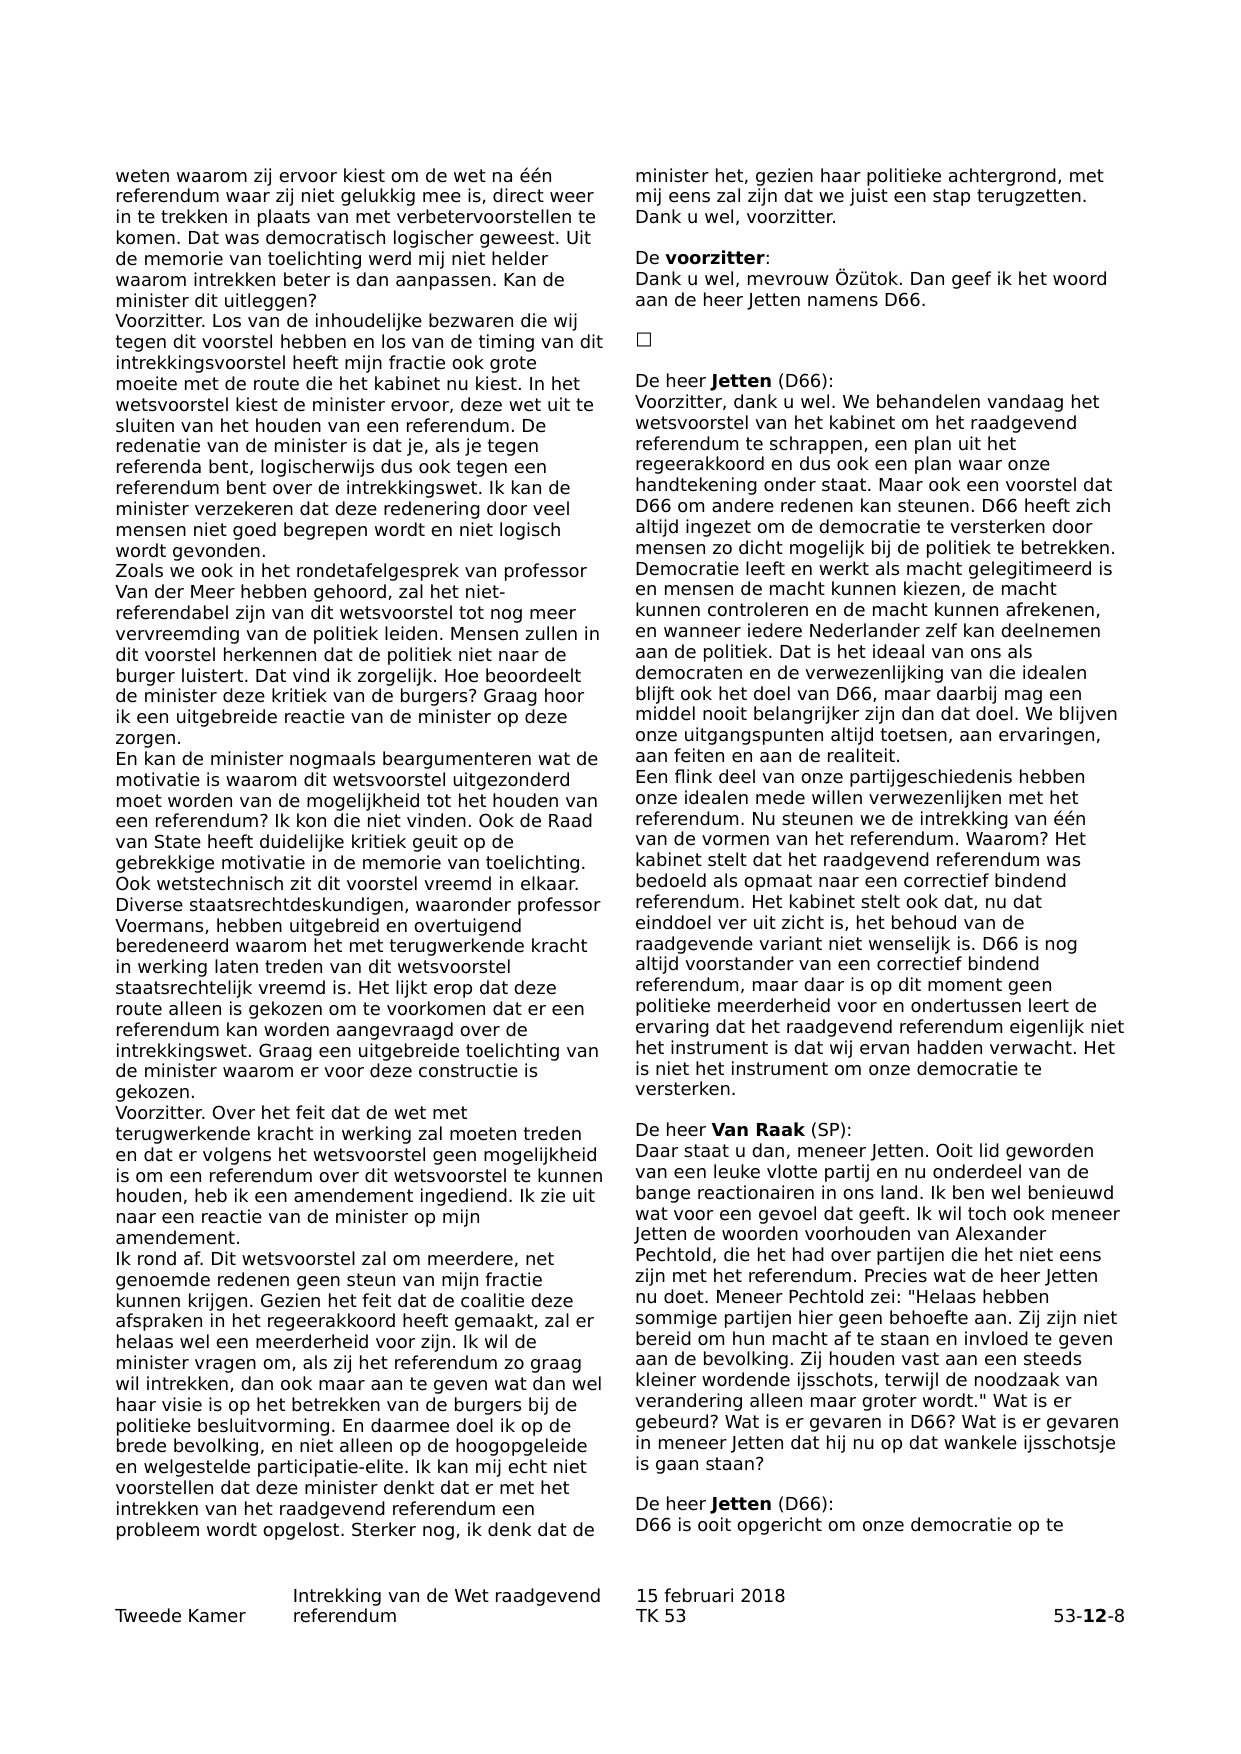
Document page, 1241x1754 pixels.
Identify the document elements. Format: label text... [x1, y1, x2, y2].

text Voorzitter. Over het feit dat de wet met terugwerkende kracht in werking zal moeten treden en dat er volgens het wetsvoorstel geen mogelijkheid is om een referendum over dit wetsvoorstel te kunnen houden, heb ik een amendement ingediend. Ik zie uit naar een reactie van de minister op mijn amendement. [115, 1103, 605, 1249]
text Een flink deel van onze partijgeschiedenis hebben onze idealen mede willen verwezenlijken met het referendum. Nu steunen we de intrekking van één van de vormen van het referendum. Waarom? Het kabinet stelt dat het raadgevend referendum was bedoeld als opmaat naar een correctief bindend referendum. Het kabinet stelt ook dat, nu dat einddoel ver uit zicht is, het behoud van de raadgevende variant niet wenselijk is. D66 is nog altijd voorstander van een correctief bindend referendum, maar daar is op dit moment geen politieke meerderheid voor en ondertussen leert de ervaring dat het raadgevend referendum eigenlijk niet het instrument is dat wij ervan hadden verwacht. Het is niet het instrument om onze democratie te versterken. [635, 767, 1125, 1100]
text Zoals we ook in het rondetafelgesprek van professor Van der Meer hebben gehoord, zal het niet-referendabel zijn van dit wetsvoorstel tot nog meer vervreemding van de politiek leiden. Mensen zullen in dit voorstel herkennen dat de politiek niet naar de burger luistert. Dat vind ik zorgelijk. Hoe beoordeelt de minister deze kritiek van de burgers? Graag hoor ik een uitgebreide reactie van de minister op deze zorgen. [115, 561, 605, 749]
text De heer Jetten (D66): [635, 1494, 1125, 1515]
text ⬜ [635, 330, 1125, 351]
text En kan de minister nogmaals beargumenteren wat de motivatie is waarom dit wetsvoorstel uitgezonderd moet worden van de mogelijkheid tot het houden van een referendum? Ik kon die niet vinden. Ook de Raad van State heeft duidelijke kritiek geuit op de gebrekkige motivatie in de memorie van toelichting. Ook wetstechnisch zit dit voorstel vreemd in elkaar. Diverse staatsrechtdeskundigen, waaronder professor Voermans, hebben uitgebreid en overtuigend beredeneerd waarom het met terugwerkende kracht in werking laten treden van dit wetsvoorstel staatsrechtelijk vreemd is. Het lijkt erop dat deze route alleen is gekozen om te voorkomen dat er een referendum kan worden aangevraagd over de intrekkingswet. Graag een uitgebreide toelichting van de minister waarom er voor deze constructie is gekozen. [115, 749, 605, 1103]
text De heer Van Raak (SP): [635, 1120, 1125, 1141]
text minister het, gezien haar politieke achtergrond, met mij eens zal zijn dat we juist een stap terugzetten. Dank u wel, voorzitter. [635, 165, 1125, 228]
text Dank u wel, mevrouw Özütok. Dan geef ik het woord aan de heer Jetten namens D66. [635, 268, 1125, 310]
text Ik rond af. Dit wetsvoorstel zal om meerdere, net genoemde redenen geen steun van mijn fractie kunnen krijgen. Gezien het feit dat de coalitie deze afspraken in het regeerakkoord heeft gemaakt, zal er helaas wel een meerderheid voor zijn. Ik wil de minister vragen om, als zij het referendum zo graag wil intrekken, dan ook maar aan te geven wat dan wel haar visie is op het betrekken van de burgers bij de politieke besluitvorming. En daarmee doel ik op de brede bevolking, en niet alleen op de hoogopgeleide en welgestelde participatie-elite. Ik kan mij echt niet voorstellen dat deze minister denkt dat er met het intrekken van het raadgevend referendum een probleem wordt opgelost. Sterker nog, ik denk dat de [115, 1249, 605, 1540]
text De voorzitter: [635, 248, 1125, 268]
text D66 is ooit opgericht om onze democratie op te [635, 1515, 1125, 1536]
text Daar staat u dan, meneer Jetten. Ooit lid geworden van een leuke vlotte partij en nu onderdeel van de bange reactionairen in ons land. Ik ben wel benieuwd wat voor een gevoel dat geeft. Ik wil toch ook meneer Jetten de woorden voorhouden van Alexander Pechtold, die het had over partijen die het niet eens zijn met het referendum. Precies wat de heer Jetten nu doet. Meneer Pechtold zei: "Helaas hebben sommige partijen hier geen behoefte aan. Zij zijn niet bereid om hun macht af te staan en invloed te geven aan de bevolking. Zij houden vast aan een steeds kleiner wordende ijsschots, terwijl de noodzaak van verandering alleen maar groter wordt." Wat is er gebeurd? Wat is er gevaren in D66? Wat is er gevaren in meneer Jetten dat hij nu op dat wankele ijsschotsje is gaan staan? [635, 1141, 1125, 1474]
text Voorzitter. Los van de inhoudelijke bezwaren die wij tegen dit voorstel hebben en los van de timing van dit intrekkingsvoorstel heeft mijn fractie ook grote moeite met de route die het kabinet nu kiest. In het wetsvoorstel kiest de minister ervoor, deze wet uit te sluiten van het houden van een referendum. De redenatie van de minister is dat je, als je tegen referenda bent, logischerwijs dus ook tegen een referendum bent over de intrekkingswet. Ik kan de minister verzekeren dat deze redenering door veel mensen niet goed begrepen wordt en niet logisch wordt gevonden. [115, 311, 605, 561]
text weten waarom zij ervoor kiest om de wet na één referendum waar zij niet gelukkig mee is, direct weer in te trekken in plaats van met verbetervoorstellen te komen. Dat was democratisch logischer geweest. Uit de memorie van toelichting werd mij niet helder waarom intrekken beter is dan aanpassen. Kan de minister dit uitleggen? [115, 165, 605, 311]
text Voorzitter, dank u wel. We behandelen vandaag het wetsvoorstel van het kabinet om het raadgevend referendum te schrappen, een plan uit het regeerakkoord en dus ook een plan waar onze handtekening onder staat. Maar ook een voorstel dat D66 om andere redenen kan steunen. D66 heeft zich altijd ingezet om de democratie te versterken door mensen zo dicht mogelijk bij de politiek te betrekken. Democratie leeft en werkt als macht gelegitimeerd is en mensen de macht kunnen kiezen, de macht kunnen controleren en de macht kunnen afrekenen, en wanneer iedere Nederlander zelf kan deelnemen aan de politiek. Dat is het ideaal van ons als democraten en de verwezenlijking van die idealen blijft ook het doel van D66, maar daarbij mag een middel nooit belangrijker zijn dan dat doel. We blijven onze uitgangspunten altijd toetsen, aan ervaringen, aan feiten en aan de realiteit. [635, 392, 1125, 767]
text De heer Jetten (D66): [635, 371, 1125, 392]
